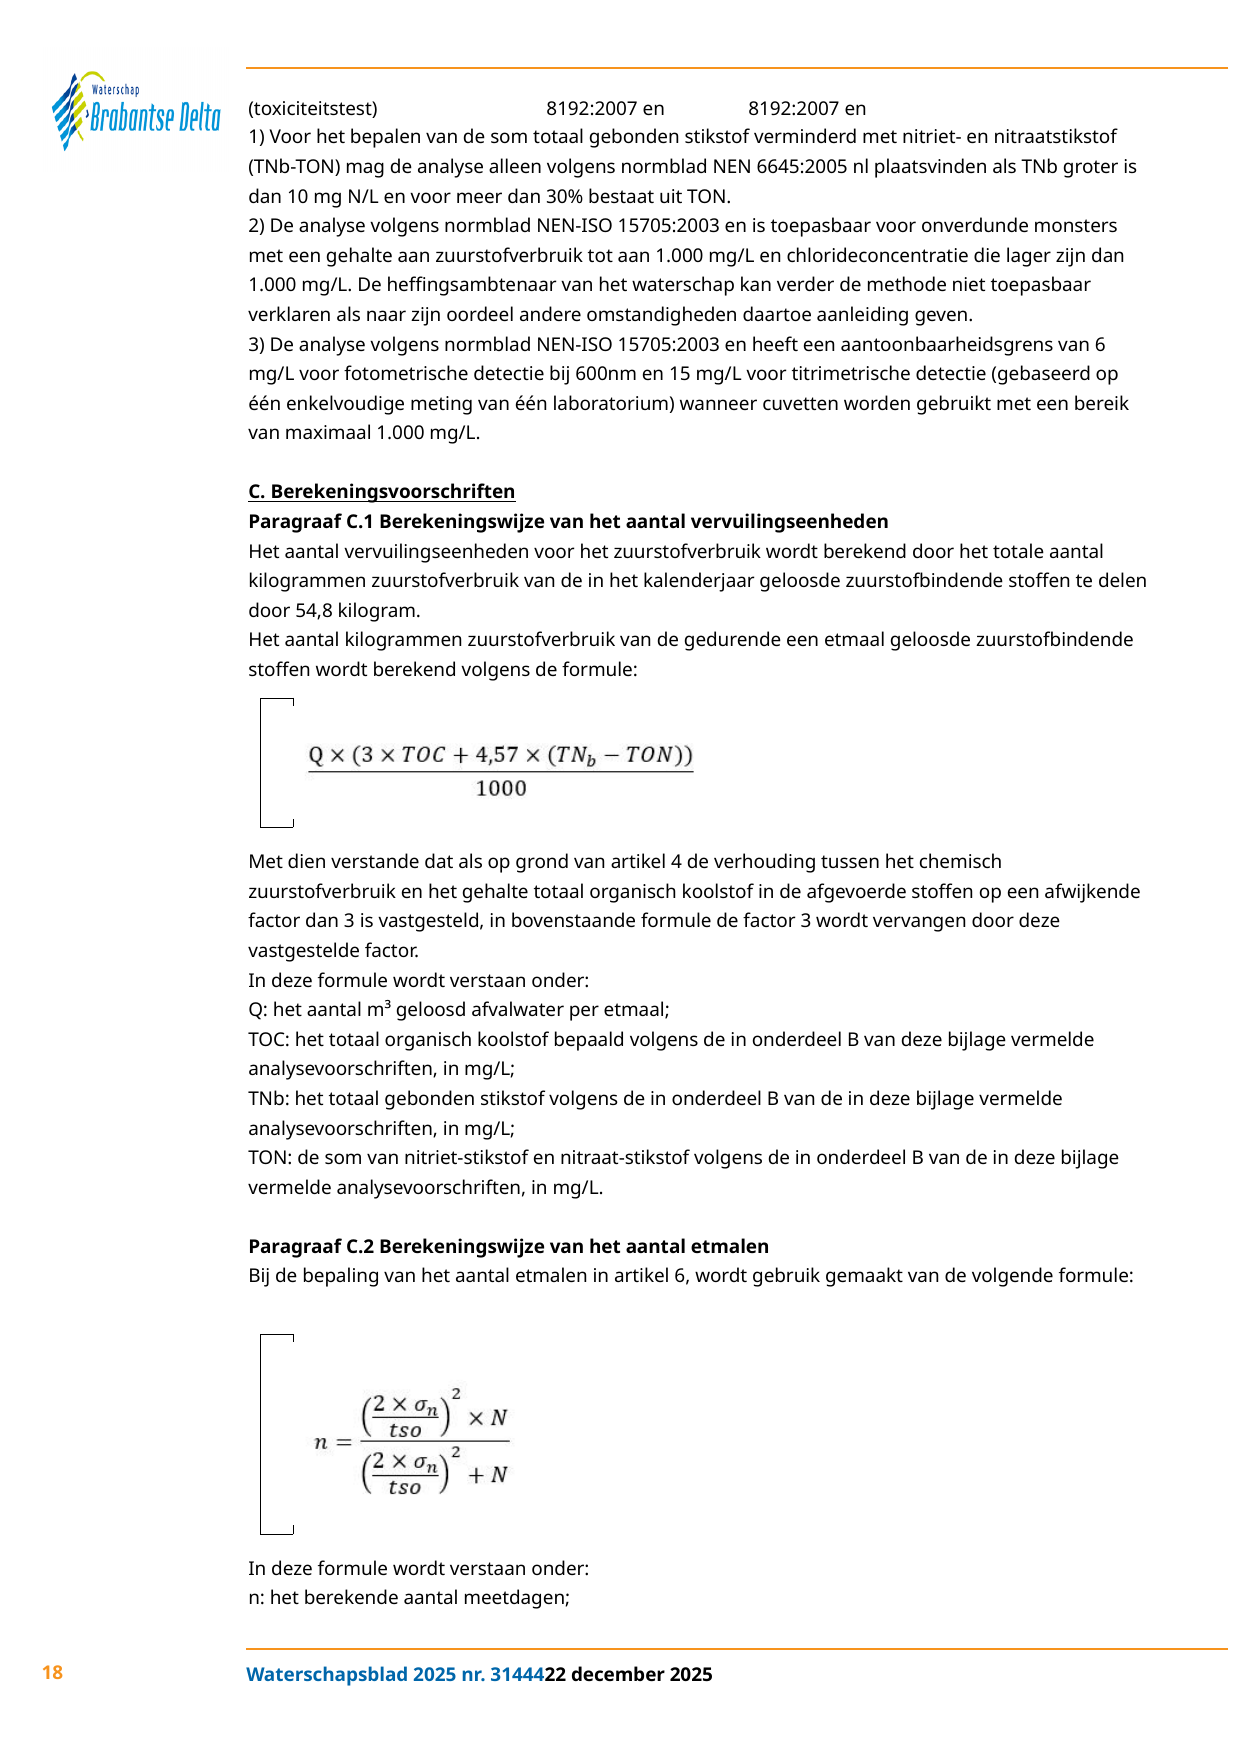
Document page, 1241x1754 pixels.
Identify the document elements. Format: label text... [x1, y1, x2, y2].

text Paragraaf C.1 Berekeningswijze van het aantal vervuilingseenheden [248, 508, 1152, 534]
text n: het berekende aantal meetdagen; [248, 1584, 1152, 1610]
table_cell 8192:2007 en [748, 95, 950, 121]
text 2) De analyse volgens normblad NEN-ISO 15705:2003 en is toepasbaar voor onverdunde monsters met een gehalte aan zuurstofverbruik tot aan 1.000 mg/L en chlorideconcentratie die lager zijn dan 1.000 mg/L. De heffingsambtenaar van het waterschap kan verder de methode niet toepasbaar verklaren als naar zijn oordeel andere omstandigheden daartoe aanleiding geven. [248, 212, 1152, 327]
text Het aantal vervuilingseenheden voor het zuurstofverbruik wordt berekend door het totale aantal kilogrammen zuurstofverbruik van de in het kalenderjaar geloosde zuurstofbindende stoffen te delen door 54,8 kilogram. [248, 538, 1152, 623]
text In deze formule wordt verstaan onder: [248, 967, 1152, 993]
text 3) De analyse volgens normblad NEN-ISO 15705:2003 en heeft een aantoonbaarheidsgrens van 6 mg/L voor fotometrische detectie bij 600nm en 15 mg/L voor titrimetrische detectie (gebaseerd op één enkelvoudige meting van één laboratorium) wanneer cuvetten worden gebruikt met een bereik van maximaal 1.000 mg/L. [248, 331, 1152, 445]
text In deze formule wordt verstaan onder: [248, 1555, 1152, 1581]
table_cell (toxiciteitstest) [248, 95, 546, 121]
picture [268, 706, 740, 819]
text TOC: het totaal organisch koolstof bepaald volgens de in onderdeel B van deze bijlage vermelde analysevoorschriften, in mg/L; [248, 1026, 1152, 1081]
text TON: de som van nitriet-stikstof en nitraat-stikstof volgens de in onderdeel B van de in deze bijlage vermelde analysevoorschriften, in mg/L. [248, 1144, 1152, 1200]
text 1) Voor het bepalen van de som totaal gebonden stikstof verminderd met nitriet- en nitraatstikstof (TNb-TON) mag de analyse alleen volgens normblad NEN 6645:2005 nl plaatsvinden als TNb groter is dan 10 mg N/L en voor meer dan 30% bestaat uit TON. [248, 124, 1152, 209]
picture [41, 47, 231, 172]
text Met dien verstande dat als op grond van artikel 4 de verhouding tussen het chemisch zuurstofverbruik en het gehalte totaal organisch koolstof in de afgevoerde stoffen op een afwijkende factor dan 3 is vastgesteld, in bovenstaande formule de factor 3 wordt vervangen door deze vastgestelde factor. [248, 848, 1152, 963]
table_cell [950, 95, 1152, 121]
text Bij de bepaling van het aantal etmalen in artikel 6, wordt gebruik gemaakt van de volgende formule: [248, 1263, 1152, 1288]
text Paragraaf C.2 Berekeningswijze van het aantal etmalen [248, 1233, 1152, 1259]
text C. Berekeningsvoorschriften [248, 479, 1152, 504]
text Het aantal kilogrammen zuurstofverbruik van de gedurende een etmaal geloosde zuurstofbindende stoffen wordt berekend volgens de formule: [248, 627, 1152, 682]
text Q: het aantal m³ geloosd afvalwater per etmaal; [248, 996, 1152, 1022]
table_cell 8192:2007 en [546, 95, 748, 121]
picture [268, 1342, 568, 1525]
text TNb: het totaal gebonden stikstof volgens de in onderdeel B van de in deze bijlage vermelde analysevoorschriften, in mg/L; [248, 1085, 1152, 1141]
